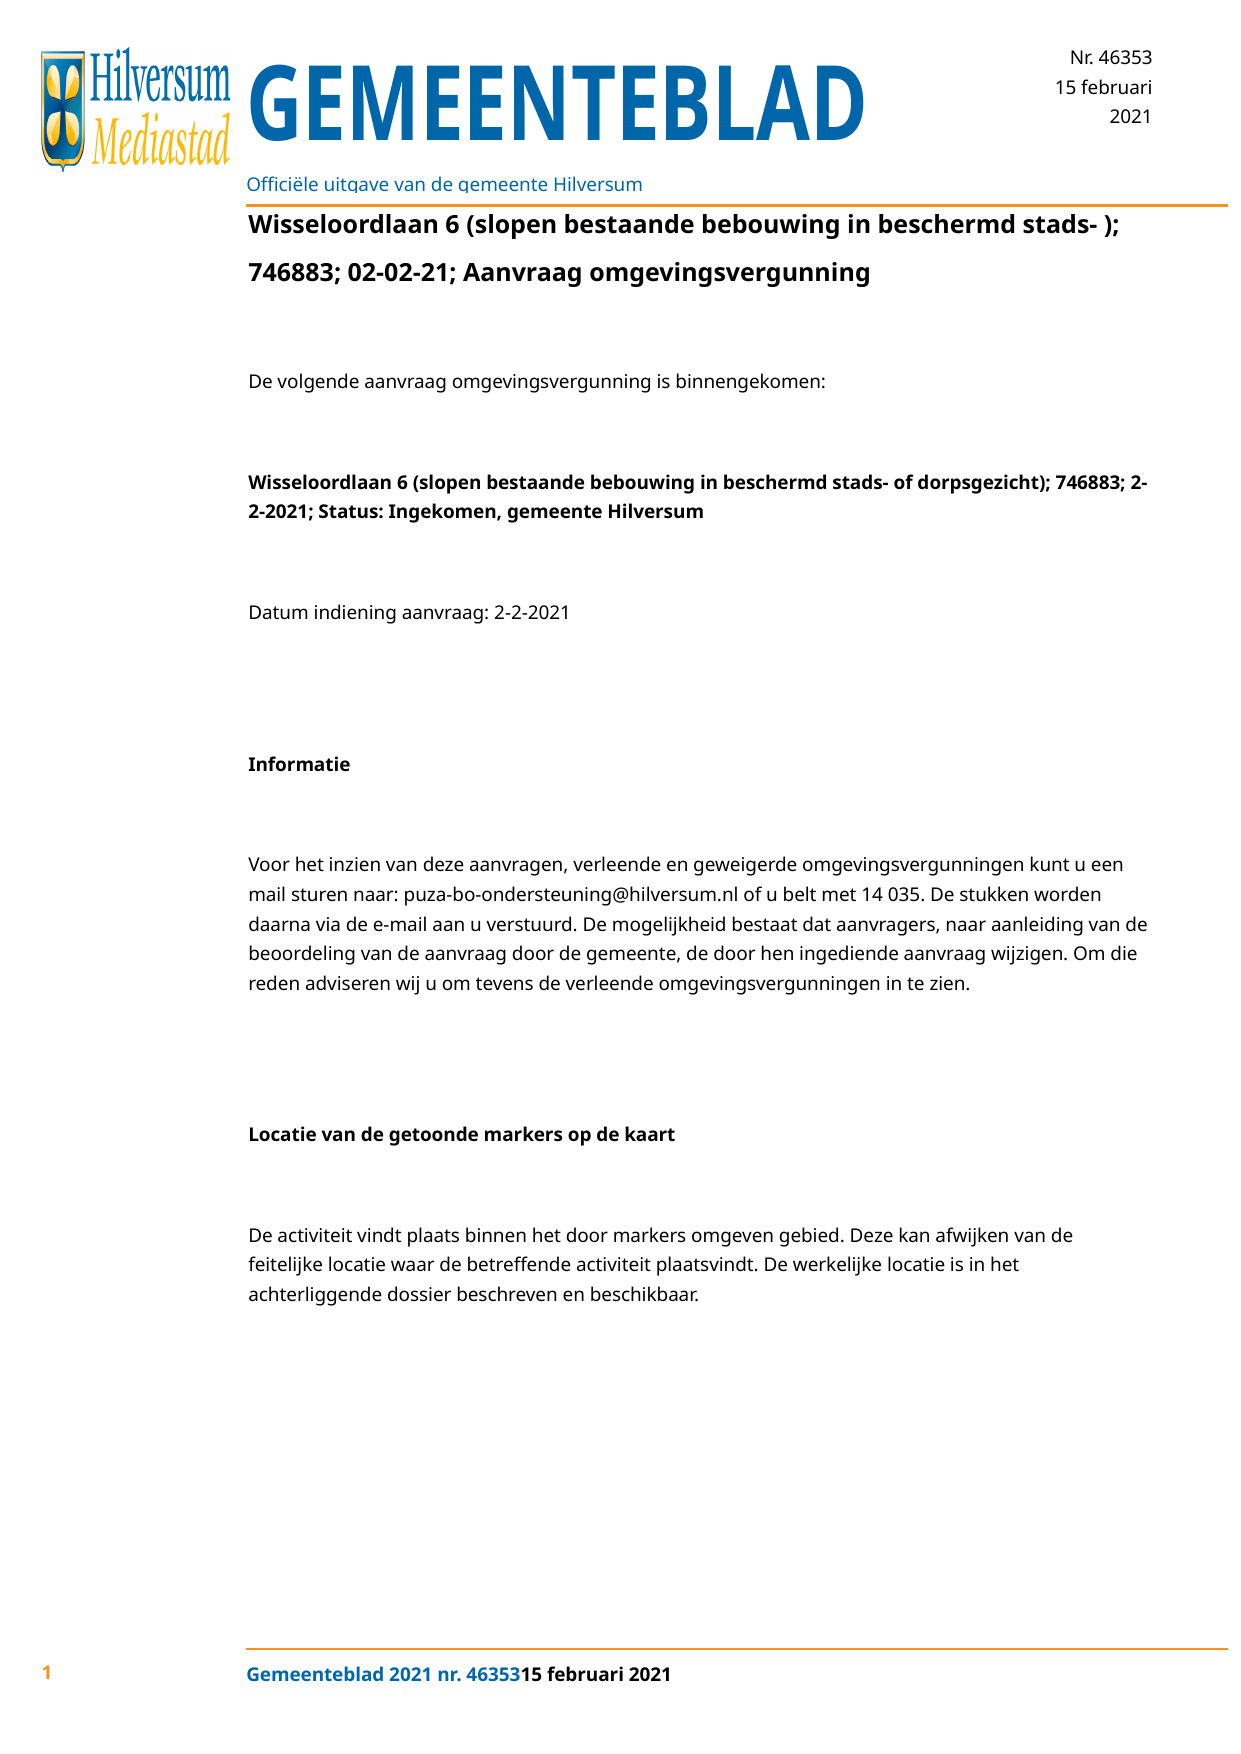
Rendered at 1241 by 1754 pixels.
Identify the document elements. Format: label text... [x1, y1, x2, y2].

text De volgende aanvraag omgevingsvergunning is binnengekomen: [248, 368, 1152, 394]
text Datum indiening aanvraag: 2-2-2021 [248, 599, 1152, 625]
text De activiteit vindt plaats binnen het door markers omgeven gebied. Deze kan afwijken van de feitelijke locatie waar de betreffende activiteit plaatsvindt. De werkelijke locatie is in het achterliggende dossier beschreven en beschikbaar. [248, 1222, 1152, 1307]
text Locatie van de getoonde markers op de kaart [248, 1121, 1152, 1147]
text Informatie [248, 751, 1152, 777]
text Voor het inzien van deze aanvragen, verleende en geweigerde omgevingsvergunningen kunt u een mail sturen naar: puza-bo-ondersteuning@hilversum.nl of u belt met 14 035. De stukken worden daarna via de e-mail aan u verstuurd. De mogelijkheid bestaat dat aanvragers, naar aanleiding van de beoordeling van de aanvraag door de gemeente, de door hen ingediende aanvraag wijzigen. Om die reden adviseren wij u om tevens de verleende omgevingsvergunningen in te zien. [248, 852, 1152, 996]
picture [41, 47, 231, 172]
text Wisseloordlaan 6 (slopen bestaande bebouwing in beschermd stads- ); 746883; 02-02-21; Aanvraag omgevingsvergunning [248, 207, 1152, 288]
text Wisseloordlaan 6 (slopen bestaande bebouwing in beschermd stads- of dorpsgezicht); 746883; 2-2-2021; Status: Ingekomen, gemeente Hilversum [248, 469, 1152, 524]
